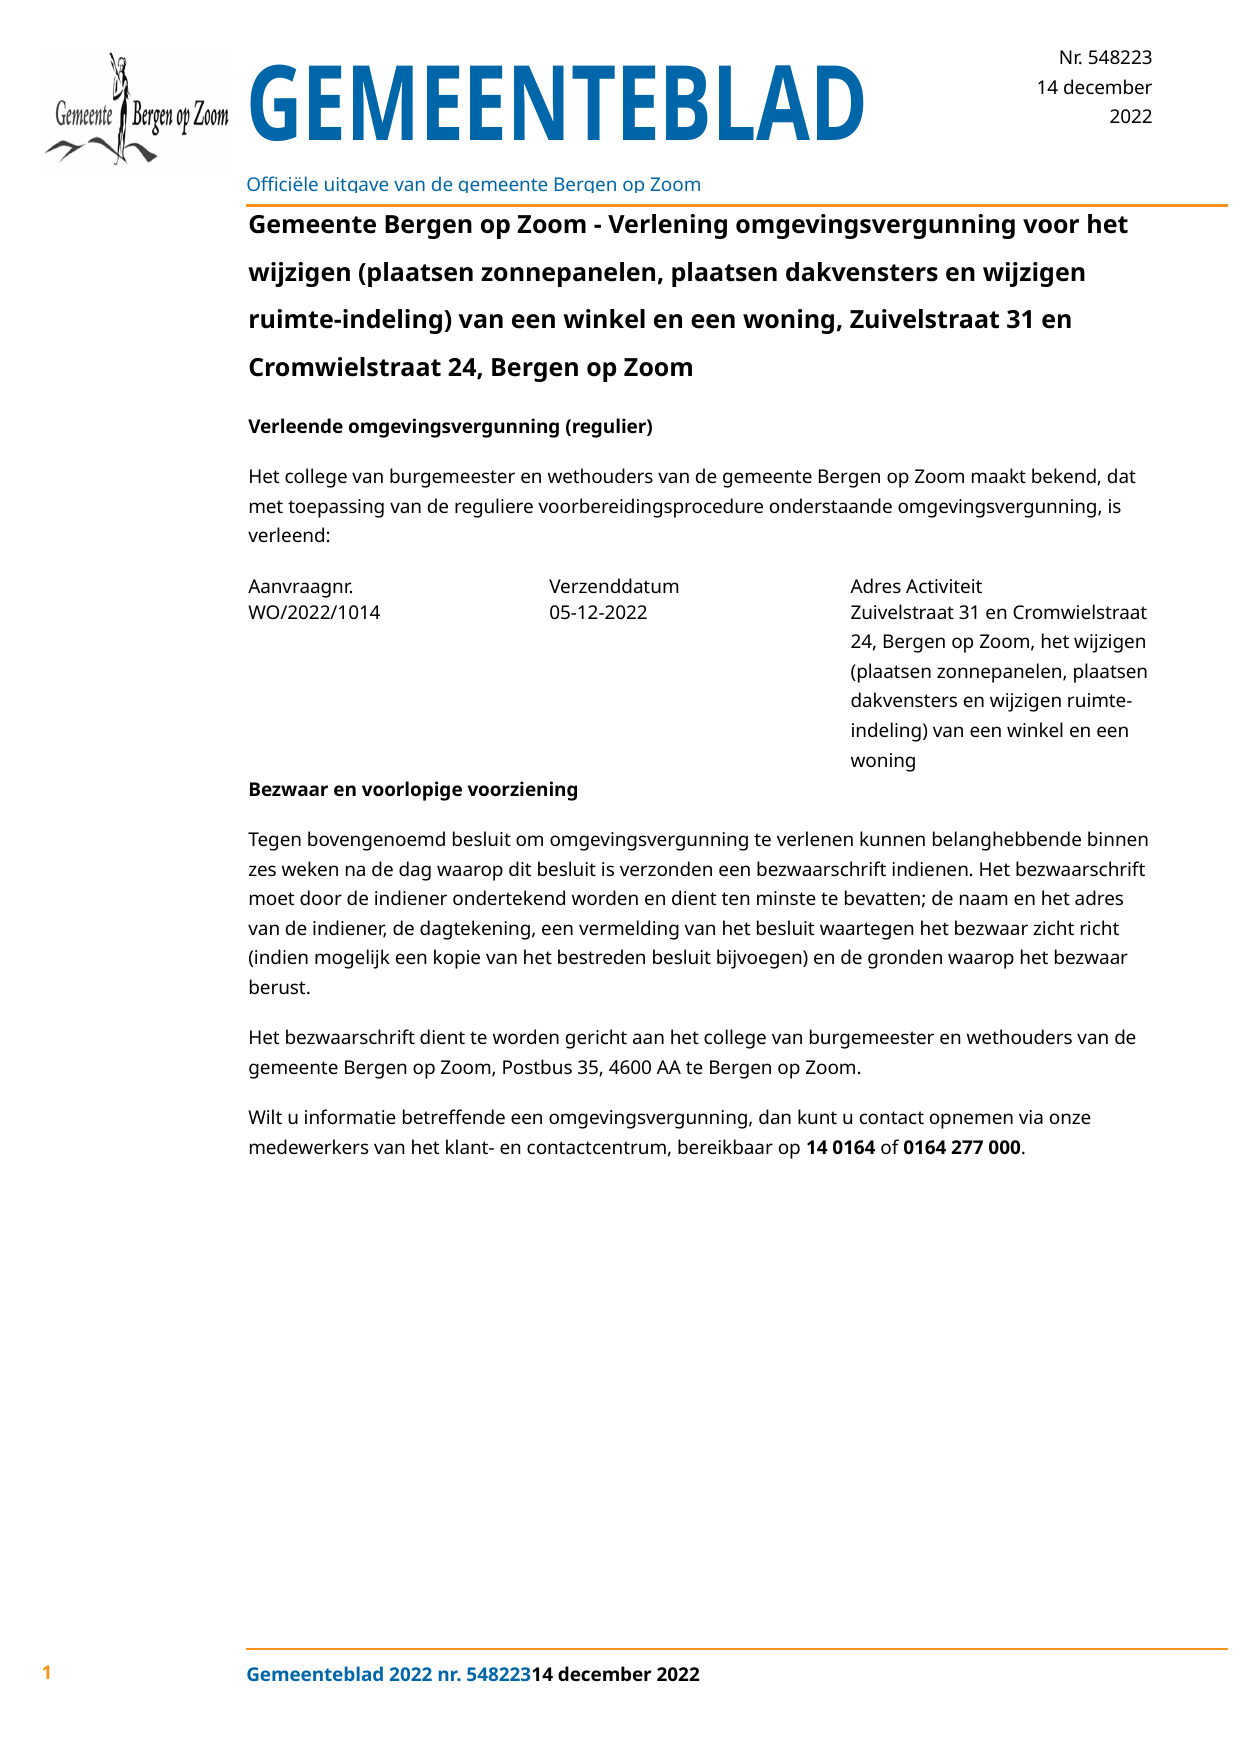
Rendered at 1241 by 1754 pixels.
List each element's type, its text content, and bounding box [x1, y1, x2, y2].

table_cell 05-12-2022 [549, 599, 850, 773]
table_header Aanvraagnr. [248, 573, 549, 599]
text Verleende omgevingsvergunning (regulier) [248, 413, 1152, 439]
text Het bezwaarschrift dient te worden gericht aan het college van burgemeester en wethouders van de gemeente Bergen op Zoom, Postbus 35, 4600 AA te Bergen op Zoom. [248, 1024, 1152, 1080]
text Gemeente Bergen op Zoom - Verlening omgevingsvergunning voor het wijzigen (plaatsen zonnepanelen, plaatsen dakvensters en wijzigen ruimte-indeling) van een winkel en een woning, Zuivelstraat 31 en Cromwielstraat 24, Bergen op Zoom [248, 207, 1152, 384]
text Tegen bovengenoemd besluit om omgevingsvergunning te verlenen kunnen belanghebbende binnen zes weken na de dag waarop dit besluit is verzonden een bezwaarschrift indienen. Het bezwaarschrift moet door de indiener ondertekend worden en dient ten minste te bevatten; de naam en het adres van de indiener, de dagtekening, een vermelding van het besluit waartegen het bezwaar zicht richt (indien mogelijk een kopie van het bestreden besluit bijvoegen) en de gronden waarop het bezwaar berust. [248, 826, 1152, 1000]
table_cell Zuivelstraat 31 en Cromwielstraat 24, Bergen op Zoom, het wijzigen (plaatsen zonnepanelen, plaatsen dakvensters en wijzigen ruimte-indeling) van een winkel en een woning [850, 599, 1152, 773]
text Het college van burgemeester en wethouders van de gemeente Bergen op Zoom maakt bekend, dat met toepassing van de reguliere voorbereidingsprocedure onderstaande omgevingsvergunning, is verleend: [248, 463, 1152, 548]
picture [41, 47, 231, 172]
text Bezwaar en voorlopige voorziening [248, 776, 1152, 802]
table_header Verzenddatum [549, 573, 850, 599]
text Wilt u informatie betreffende een omgevingsvergunning, dan kunt u contact opnemen via onze medewerkers van het klant- en contactcentrum, bereikbaar op 14 0164 of 0164 277 000. [248, 1104, 1152, 1160]
table_header Adres Activiteit [850, 573, 1152, 599]
table_cell WO/2022/1014 [248, 599, 549, 773]
